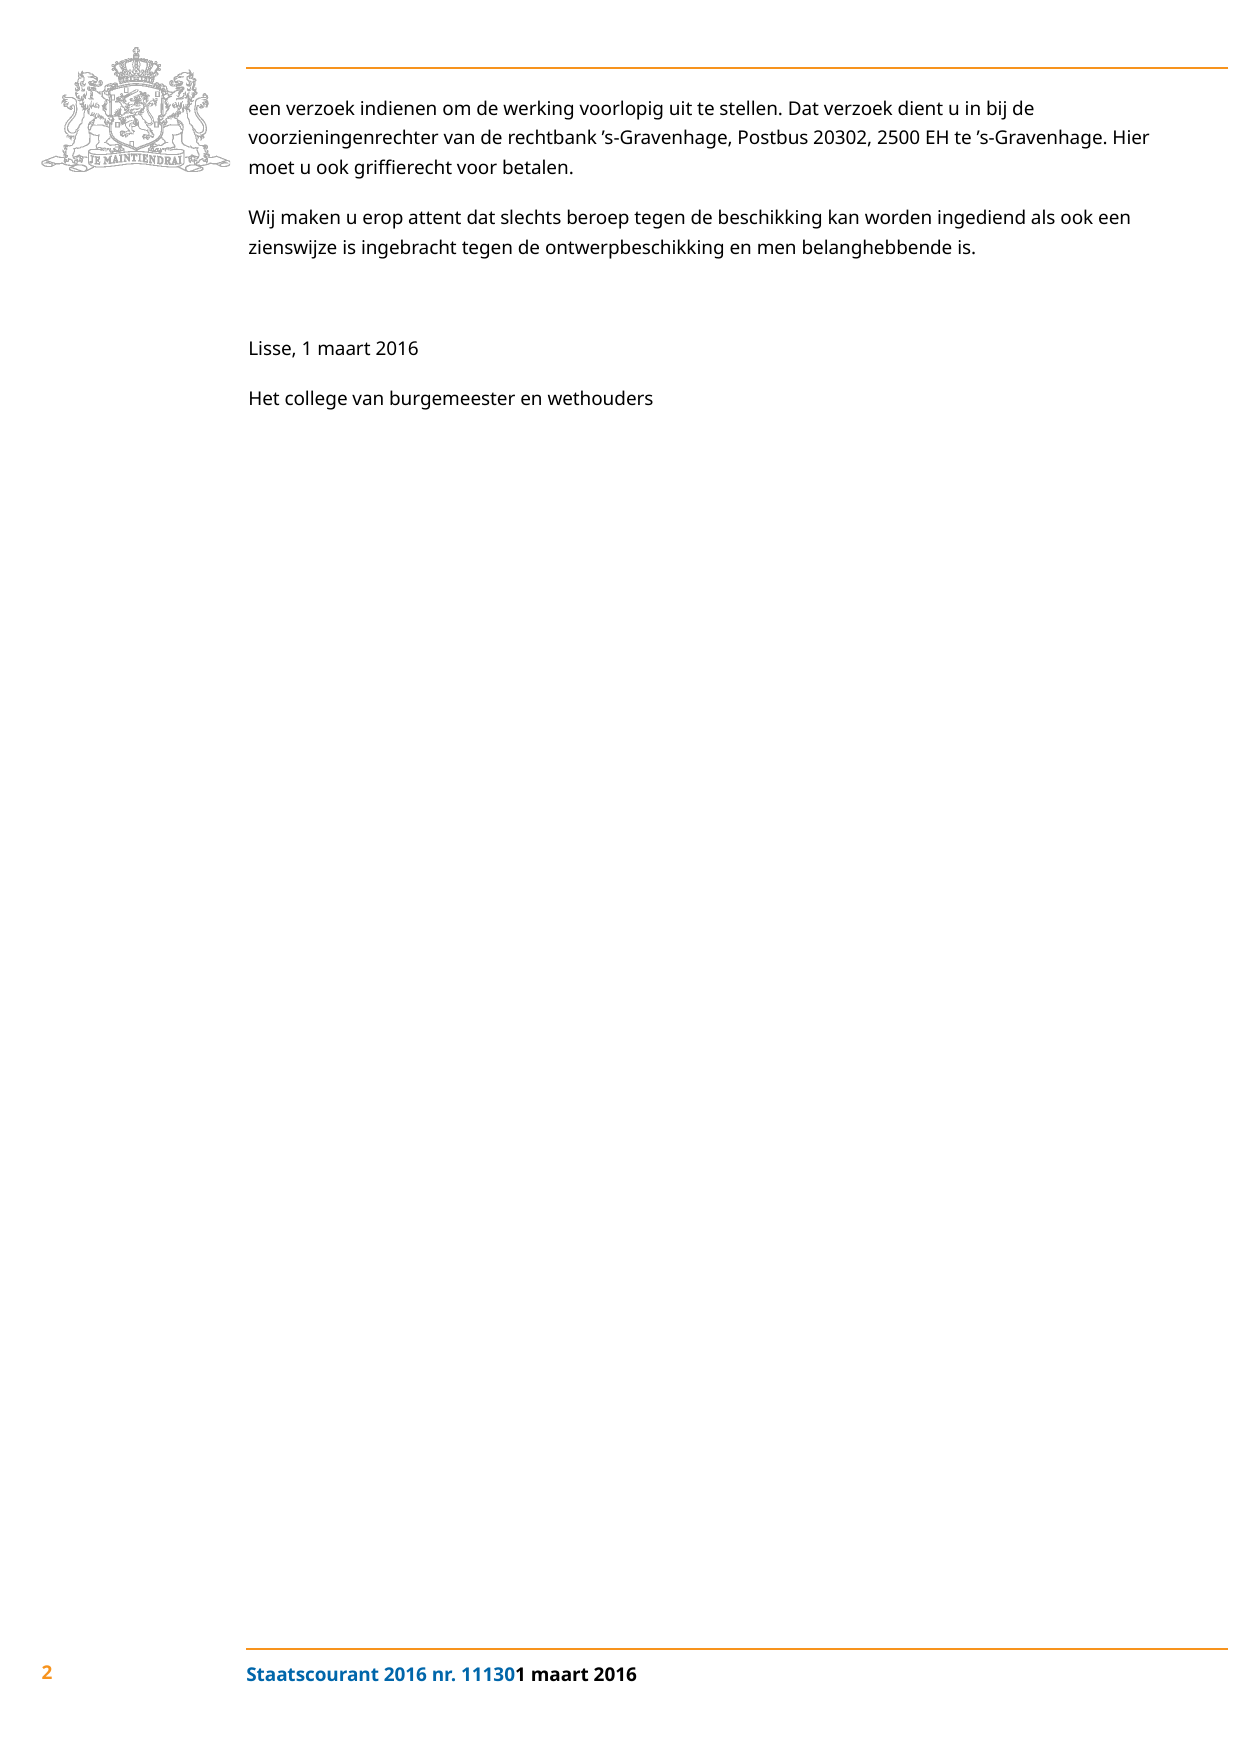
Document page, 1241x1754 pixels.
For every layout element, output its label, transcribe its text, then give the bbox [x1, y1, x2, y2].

text Lisse, 1 maart 2016 [248, 335, 1152, 361]
picture [41, 47, 231, 172]
text een verzoek indienen om de werking voorlopig uit te stellen. Dat verzoek dient u in bij de voorzieningenrechter van de rechtbank ’s-Gravenhage, Postbus 20302, 2500 EH te ’s-Gravenhage. Hier moet u ook griffierecht voor betalen. [248, 95, 1152, 180]
text Wij maken u erop attent dat slechts beroep tegen de beschikking kan worden ingediend als ook een zienswijze is ingebracht tegen de ontwerpbeschikking en men belanghebbende is. [248, 204, 1152, 260]
text Het college van burgemeester en wethouders [248, 385, 1152, 411]
